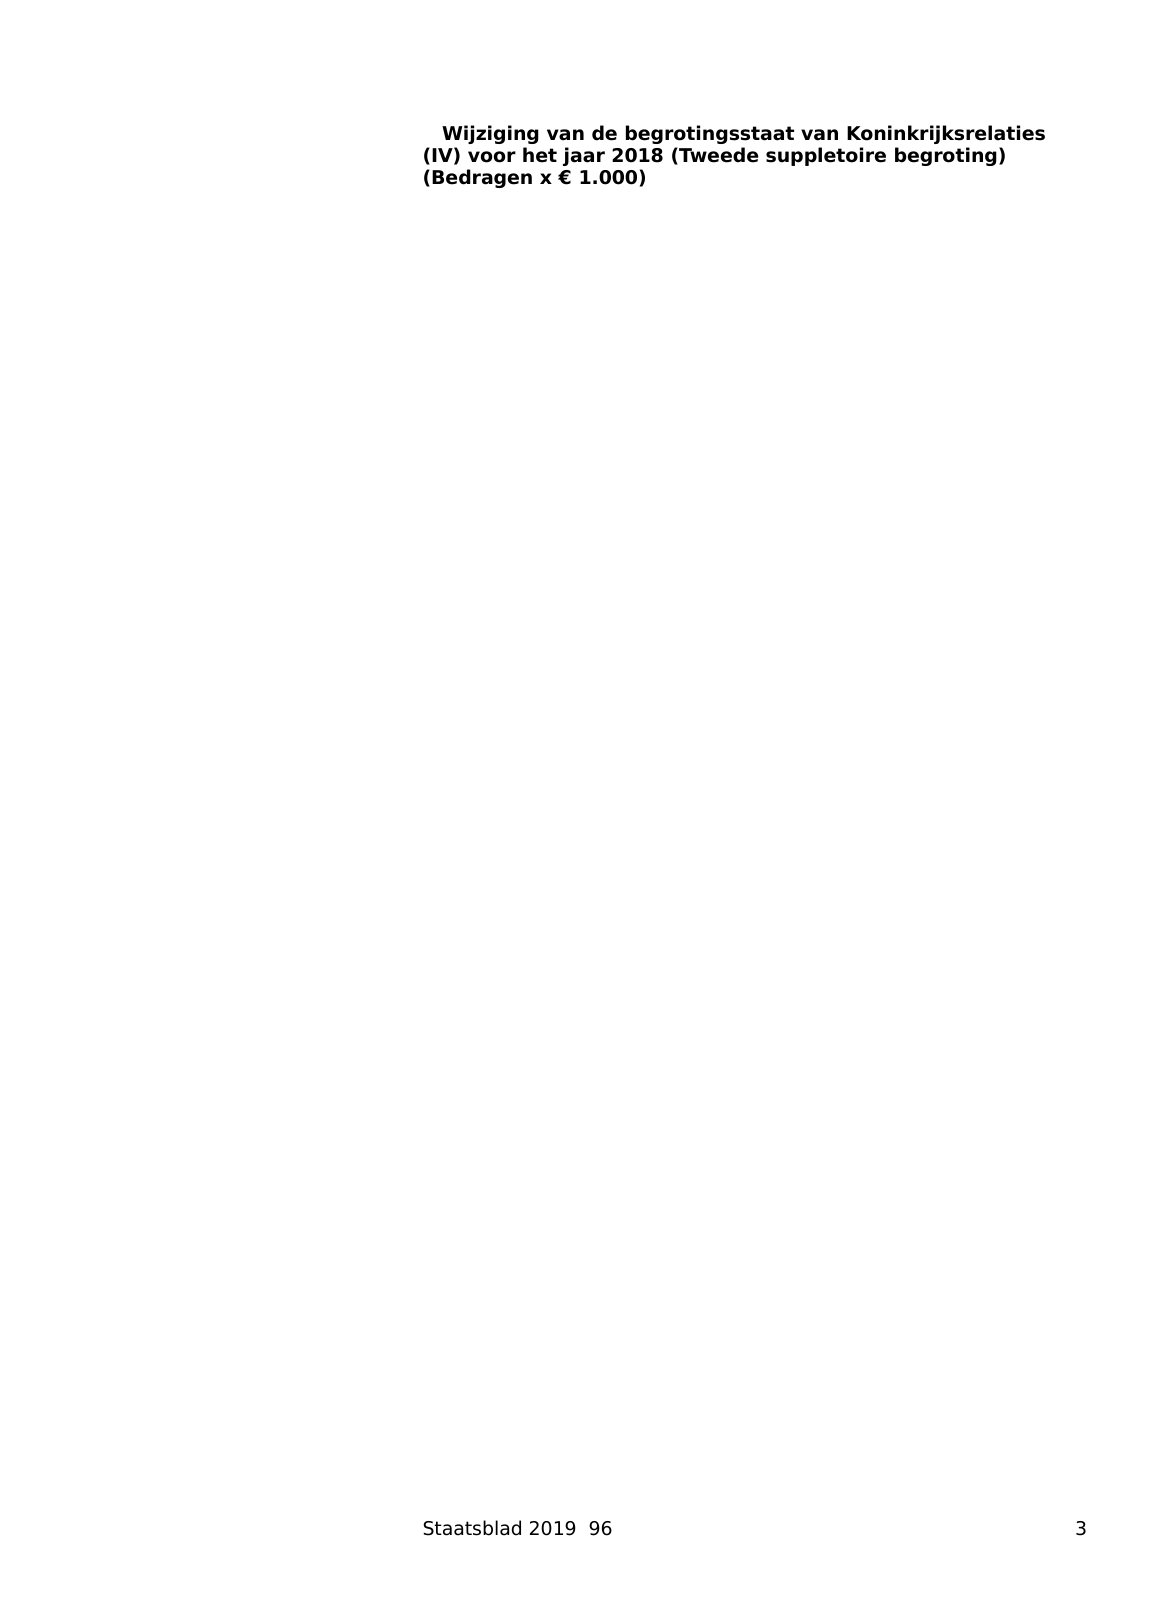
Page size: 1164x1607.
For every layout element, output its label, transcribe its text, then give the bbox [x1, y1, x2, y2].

text Wijziging van de begrotingsstaat van Koninkrijksrelaties (IV) voor het jaar 2018 (Tweede suppletoire begroting) (Bedragen x € 1.000) [422, 123, 1087, 188]
